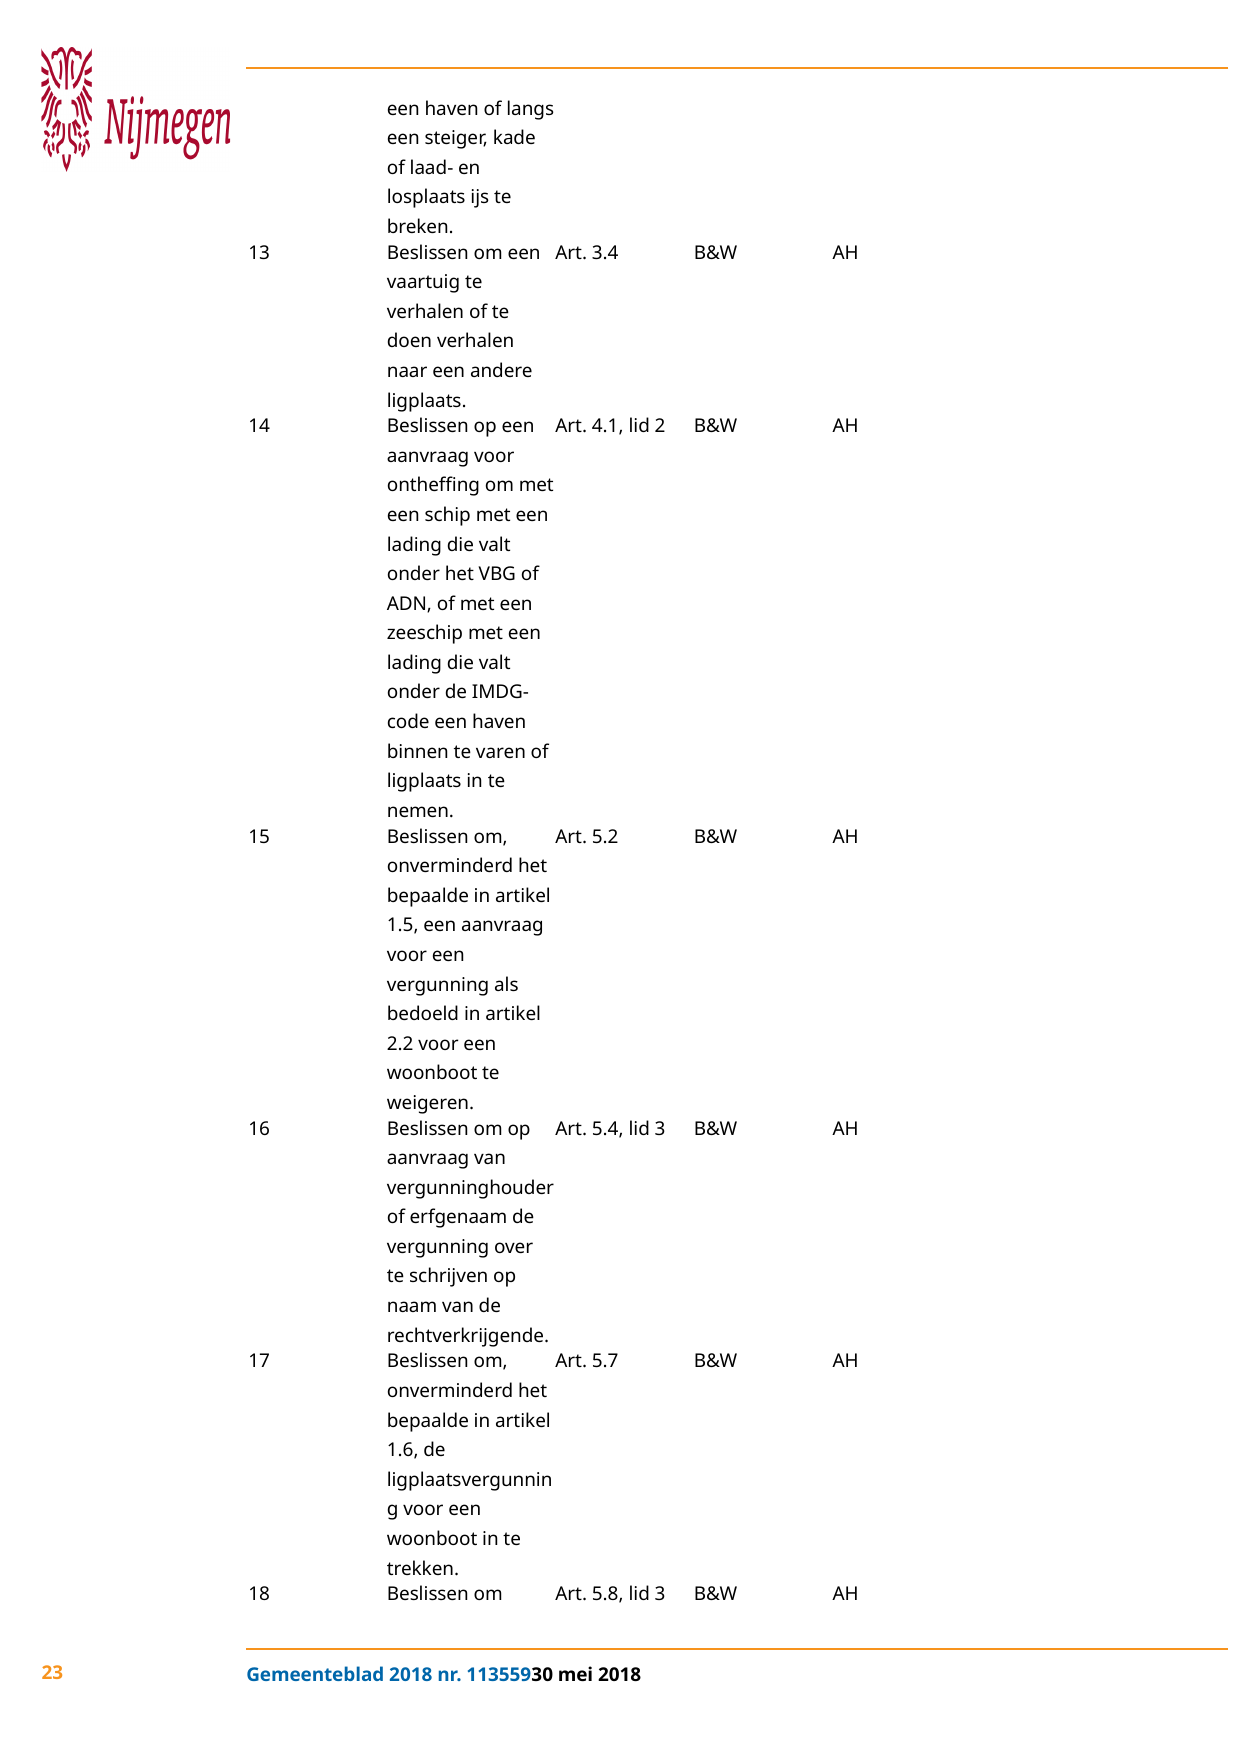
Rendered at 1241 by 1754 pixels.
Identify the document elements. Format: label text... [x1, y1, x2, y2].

table_cell [971, 1115, 1152, 1348]
table_cell [248, 95, 387, 239]
table_cell 16 [248, 1115, 387, 1348]
table_cell 14 [248, 413, 387, 823]
table_cell B&W [694, 1115, 832, 1348]
table_cell [971, 413, 1152, 823]
table_cell Art. 5.2 [555, 823, 694, 1115]
table_cell [971, 95, 1152, 239]
table_cell Beslissen om een vaartuig te verhalen of te doen verhalen naar een andere ligplaats. [387, 239, 555, 412]
table_cell Beslissen om [387, 1580, 555, 1606]
table_cell Art. 3.4 [555, 239, 694, 412]
table_cell AH [832, 239, 971, 412]
table_cell [971, 823, 1152, 1115]
table_cell B&W [694, 823, 832, 1115]
table_cell Beslissen op een aanvraag voor ontheffing om met een schip met een lading die valt onder het VBG of ADN, of met een zeeschip met een lading die valt onder de IMDG-code een haven binnen te varen of ligplaats in te nemen. [387, 413, 555, 823]
table_cell [971, 1580, 1152, 1606]
table_cell B&W [694, 1580, 832, 1606]
table_cell 13 [248, 239, 387, 412]
table_cell Art. 5.7 [555, 1348, 694, 1580]
picture [41, 47, 231, 172]
table_cell AH [832, 823, 971, 1115]
table_cell Beslissen om, onverminderd het bepaalde in artikel 1.6, de ligplaatsvergunning voor een woonboot in te trekken. [387, 1348, 555, 1580]
table_cell [971, 1348, 1152, 1580]
table_cell [832, 95, 971, 239]
table_cell Beslissen om, onverminderd het bepaalde in artikel 1.5, een aanvraag voor een vergunning als bedoeld in artikel 2.2 voor een woonboot te weigeren. [387, 823, 555, 1115]
table_cell [971, 239, 1152, 412]
table_cell AH [832, 1580, 971, 1606]
table_cell 15 [248, 823, 387, 1115]
table_cell B&W [694, 239, 832, 412]
table_cell 17 [248, 1348, 387, 1580]
table_cell [694, 95, 832, 239]
table_cell B&W [694, 413, 832, 823]
table_cell AH [832, 1115, 971, 1348]
table_cell 18 [248, 1580, 387, 1606]
table_cell Art. 4.1, lid 2 [555, 413, 694, 823]
table_cell B&W [694, 1348, 832, 1580]
table_cell [555, 95, 694, 239]
table_cell Art. 5.8, lid 3 [555, 1580, 694, 1606]
table_cell Beslissen om op aanvraag van vergunninghouder of erfgenaam de vergunning over te schrijven op naam van de rechtverkrijgende. [387, 1115, 555, 1348]
table_cell Art. 5.4, lid 3 [555, 1115, 694, 1348]
table_cell AH [832, 413, 971, 823]
table_cell een haven of langs een steiger, kade of laad- en losplaats ijs te breken. [387, 95, 555, 239]
table_cell AH [832, 1348, 971, 1580]
